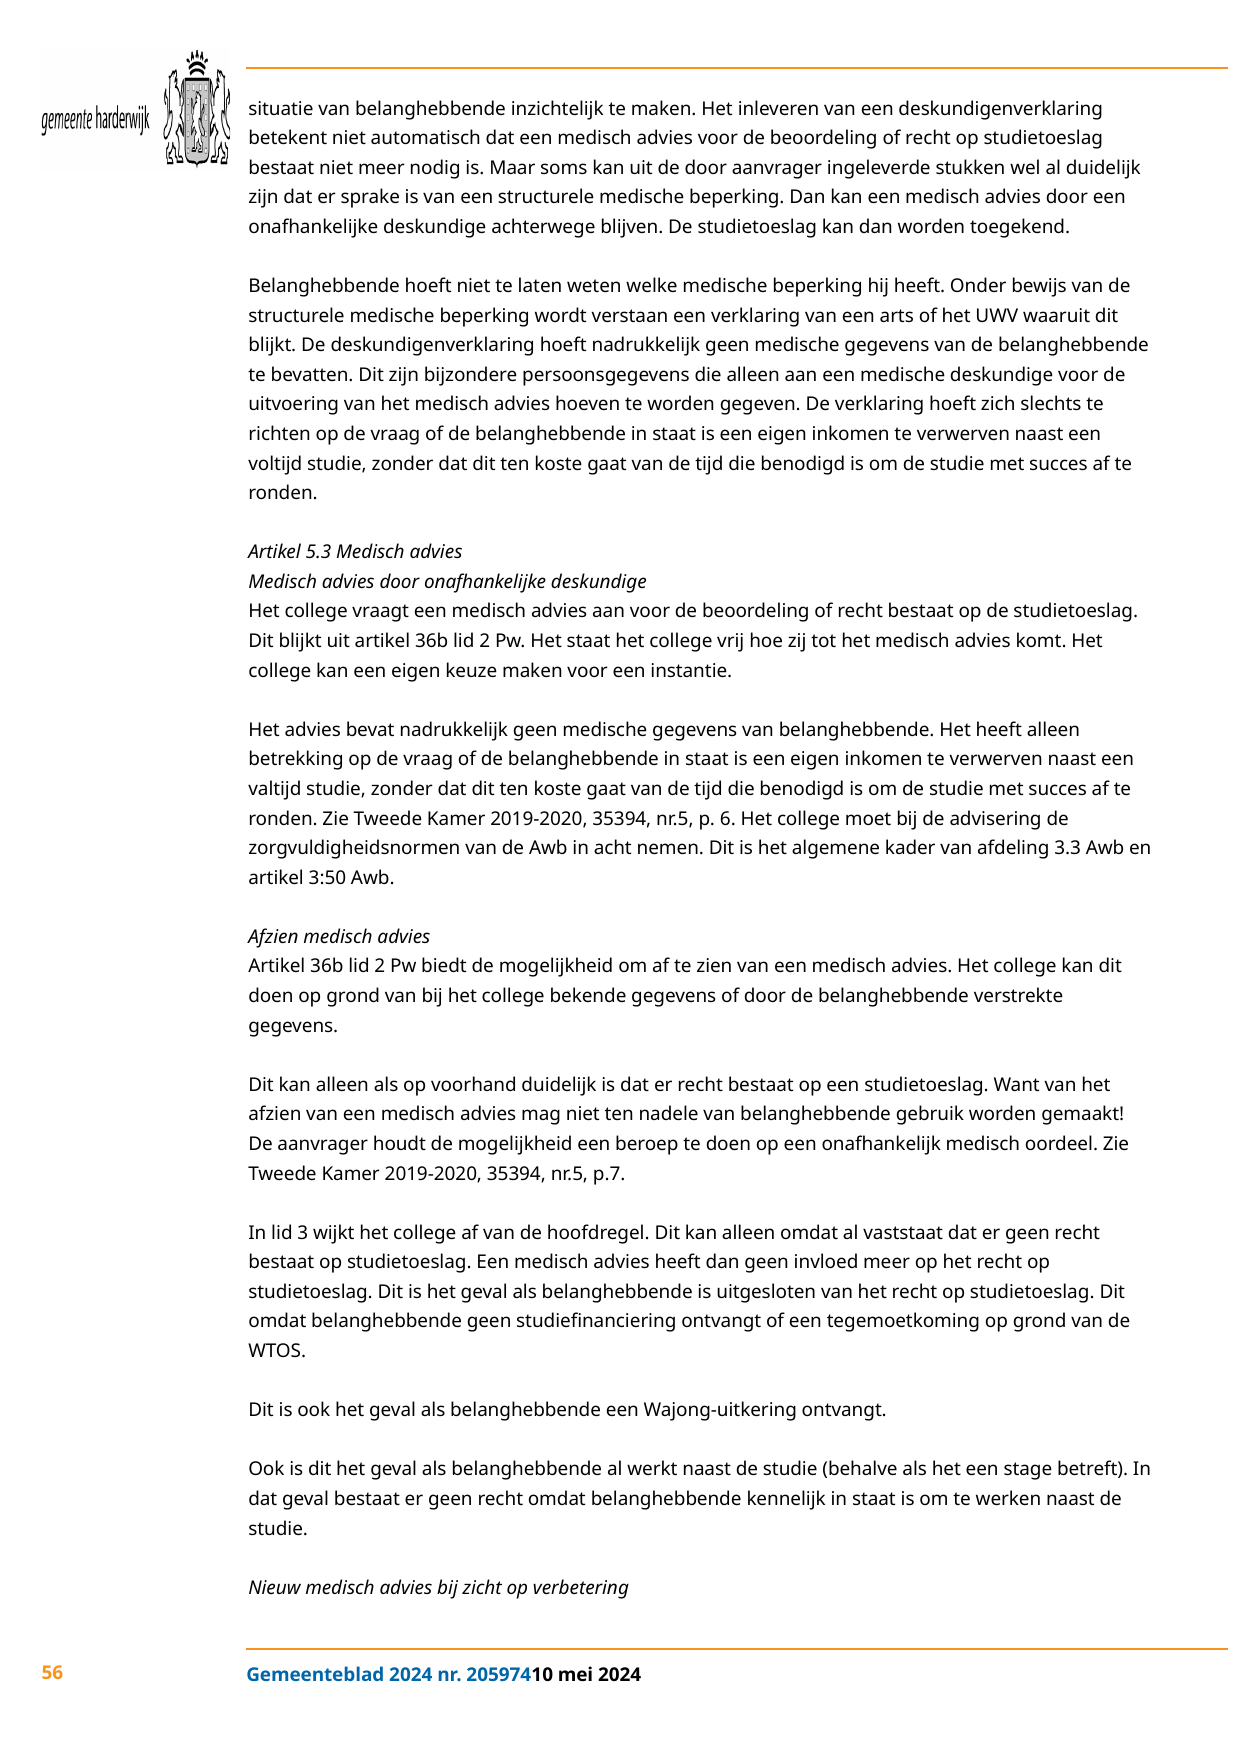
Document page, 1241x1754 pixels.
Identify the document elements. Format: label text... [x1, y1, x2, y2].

text Nieuw medisch advies bij zicht op verbetering [248, 1574, 1152, 1600]
text Het college vraagt een medisch advies aan voor de beoordeling of recht bestaat op de studietoeslag. Dit blijkt uit artikel 36b lid 2 Pw. Het staat het college vrij hoe zij tot het medisch advies komt. Het college kan een eigen keuze maken voor een instantie. [248, 598, 1152, 683]
picture [41, 47, 231, 172]
text Dit is ook het geval als belanghebbende een Wajong-uitkering ontvangt. [248, 1396, 1152, 1422]
text Belanghebbende hoeft niet te laten weten welke medische beperking hij heeft. Onder bewijs van de structurele medische beperking wordt verstaan een verklaring van een arts of het UWV waaruit dit blijkt. De deskundigenverklaring hoeft nadrukkelijk geen medische gegevens van de belanghebbende te bevatten. Dit zijn bijzondere persoonsgegevens die alleen aan een medische deskundige voor de uitvoering van het medisch advies hoeven te worden gegeven. De verklaring hoeft zich slechts te richten op de vraag of de belanghebbende in staat is een eigen inkomen te verwerven naast een voltijd studie, zonder dat dit ten koste gaat van de tijd die benodigd is om de studie met succes af te ronden. [248, 272, 1152, 505]
text Dit kan alleen als op voorhand duidelijk is dat er recht bestaat op een studietoeslag. Want van het afzien van een medisch advies mag niet ten nadele van belanghebbende gebruik worden gemaakt! De aanvrager houdt de mogelijkheid een beroep te doen op een onafhankelijk medisch oordeel. Zie Tweede Kamer 2019-2020, 35394, nr.5, p.7. [248, 1071, 1152, 1186]
text situatie van belanghebbende inzichtelijk te maken. Het inleveren van een deskundigenverklaring betekent niet automatisch dat een medisch advies voor de beoordeling of recht op studietoeslag bestaat niet meer nodig is. Maar soms kan uit de door aanvrager ingeleverde stukken wel al duidelijk zijn dat er sprake is van een structurele medische beperking. Dan kan een medisch advies door een onafhankelijke deskundige achterwege blijven. De studietoeslag kan dan worden toegekend. [248, 95, 1152, 239]
text Ook is dit het geval als belanghebbende al werkt naast de studie (behalve als het een stage betreft). In dat geval bestaat er geen recht omdat belanghebbende kennelijk in staat is om te werken naast de studie. [248, 1456, 1152, 1541]
text In lid 3 wijkt het college af van de hoofdregel. Dit kan alleen omdat al vaststaat dat er geen recht bestaat op studietoeslag. Een medisch advies heeft dan geen invloed meer op het recht op studietoeslag. Dit is het geval als belanghebbende is uitgesloten van het recht op studietoeslag. Dit omdat belanghebbende geen studiefinanciering ontvangt of een tegemoetkoming op grond van de WTOS. [248, 1219, 1152, 1363]
text Medisch advies door onafhankelijke deskundige [248, 568, 1152, 594]
text Het advies bevat nadrukkelijk geen medische gegevens van belanghebbende. Het heeft alleen betrekking op de vraag of de belanghebbende in staat is een eigen inkomen te verwerven naast een valtijd studie, zonder dat dit ten koste gaat van de tijd die benodigd is om de studie met succes af te ronden. Zie Tweede Kamer 2019-2020, 35394, nr.5, p. 6. Het college moet bij de advisering de zorgvuldigheidsnormen van de Awb in acht nemen. Dit is het algemene kader van afdeling 3.3 Awb en artikel 3:50 Awb. [248, 716, 1152, 890]
text Artikel 5.3 Medisch advies [248, 538, 1152, 564]
text Artikel 36b lid 2 Pw biedt de mogelijkheid om af te zien van een medisch advies. Het college kan dit doen op grond van bij het college bekende gegevens of door de belanghebbende verstrekte gegevens. [248, 953, 1152, 1038]
text Afzien medisch advies [248, 923, 1152, 949]
